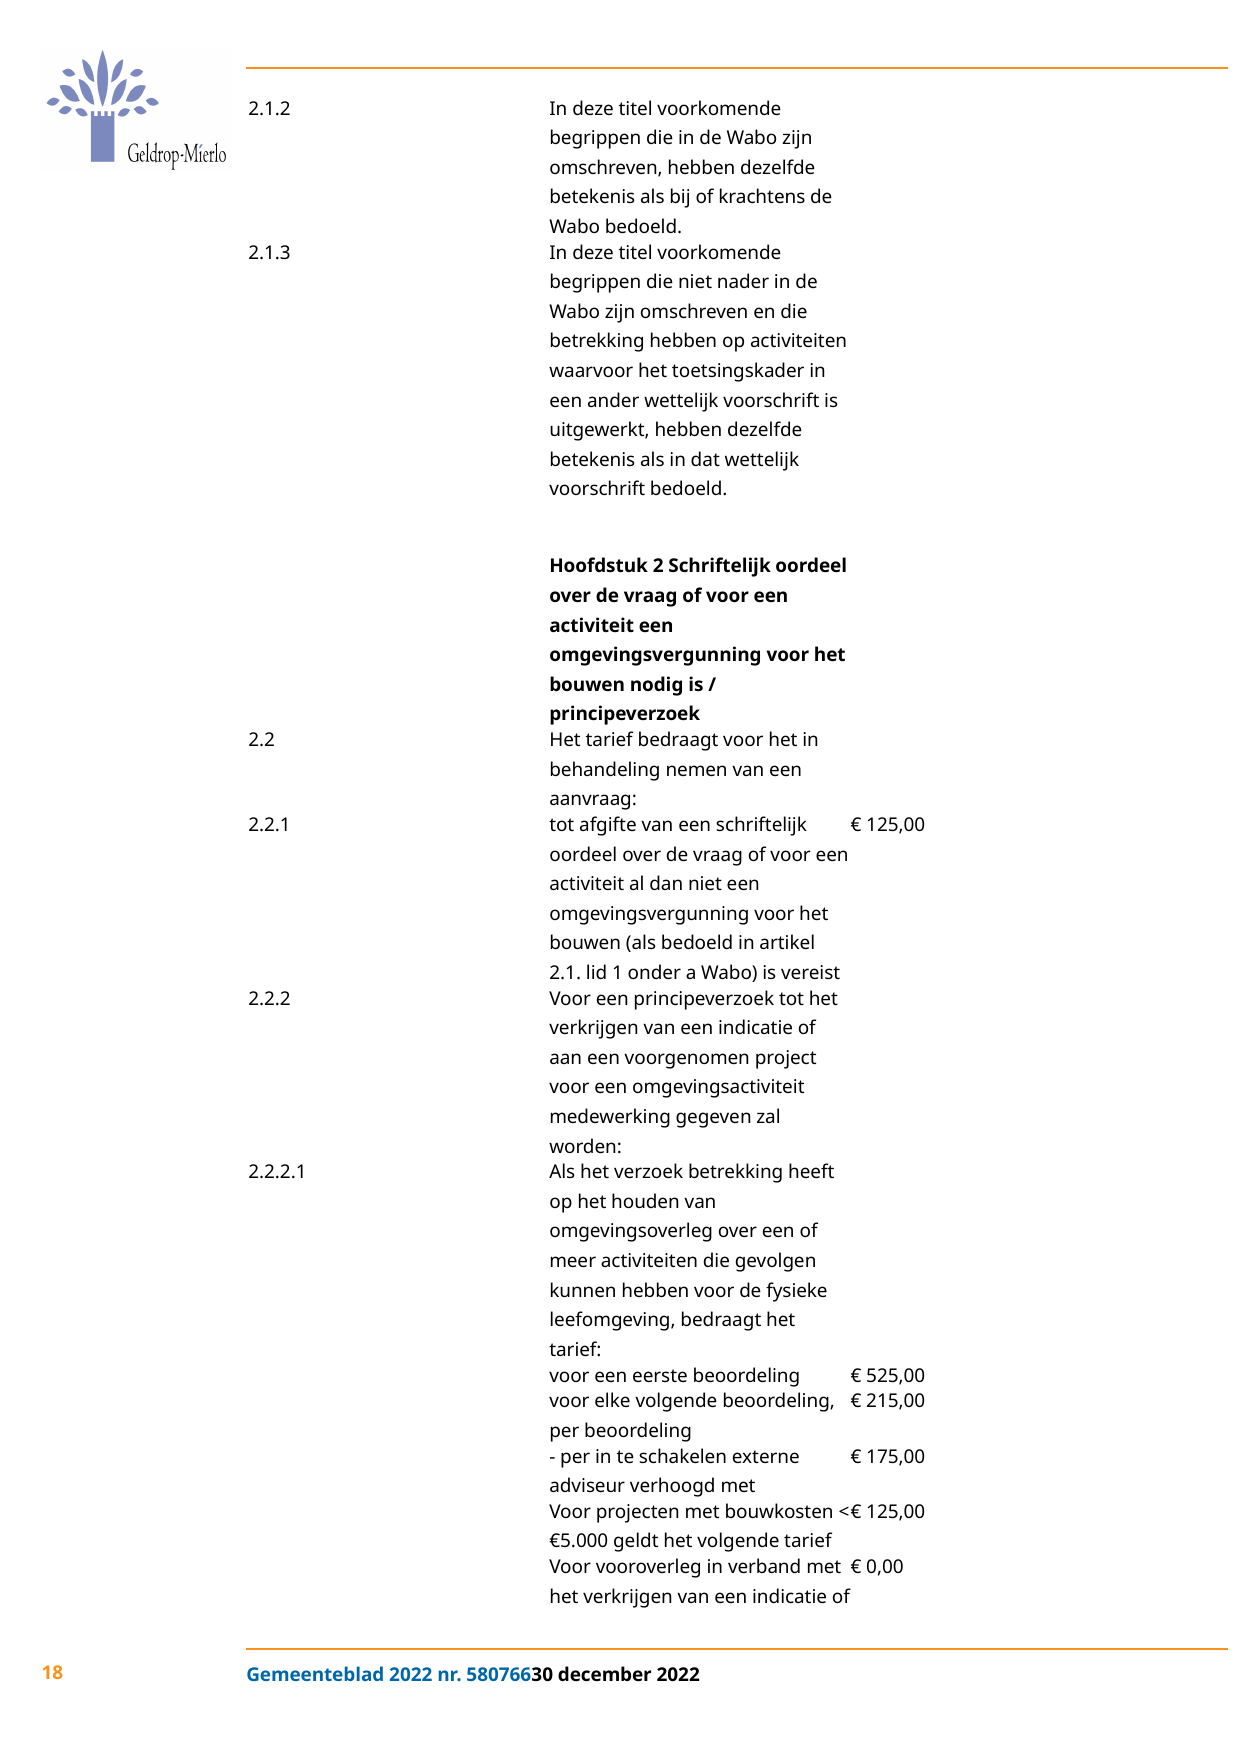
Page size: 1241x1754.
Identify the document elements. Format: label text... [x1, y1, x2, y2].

table_cell [248, 1443, 549, 1498]
table_cell 2.2.2.1 [248, 1159, 549, 1362]
table_cell 2.2.1 [248, 811, 549, 985]
table_cell - per in te schakelen externe adviseur verhoogd met [549, 1443, 850, 1498]
table_cell [549, 501, 850, 527]
table_cell [850, 726, 1152, 811]
table_cell € 215,00 [850, 1388, 1152, 1443]
table_cell tot afgifte van een schriftelijk oordeel over de vraag of voor een activiteit al dan niet een omgevingsvergunning voor het bouwen (als bedoeld in artikel 2.1. lid 1 onder a Wabo) is vereist [549, 811, 850, 985]
table_cell € 125,00 [850, 1498, 1152, 1553]
picture [41, 47, 231, 172]
table_cell voor een eerste beoordeling [549, 1362, 850, 1387]
table_cell Als het verzoek betrekking heeft op het houden van omgevingsoverleg over een of meer activiteiten die gevolgen kunnen hebben voor de fysieke leefomgeving, bedraagt het tarief: [549, 1159, 850, 1362]
table_cell [549, 527, 850, 553]
table_cell [248, 553, 549, 726]
table_cell [248, 527, 549, 553]
table_cell Het tarief bedraagt voor het in behandeling nemen van een aanvraag: [549, 726, 850, 811]
table_cell € 0,00 [850, 1554, 1152, 1609]
table_cell € 525,00 [850, 1362, 1152, 1387]
table_cell [850, 239, 1152, 501]
table_cell 2.2 [248, 726, 549, 811]
table_cell [248, 1554, 549, 1609]
table_cell In deze titel voorkomende begrippen die in de Wabo zijn omschreven, hebben dezelfde betekenis als bij of krachtens de Wabo bedoeld. [549, 95, 850, 239]
table_cell € 175,00 [850, 1443, 1152, 1498]
table_cell [850, 1159, 1152, 1362]
table_cell Hoofdstuk 2 Schriftelijk oordeel over de vraag of voor een activiteit een omgevingsvergunning voor het bouwen nodig is / principeverzoek [549, 553, 850, 726]
table_cell [850, 527, 1152, 553]
table_cell 2.2.2 [248, 985, 549, 1158]
table_cell [248, 1362, 549, 1387]
table_cell [850, 95, 1152, 239]
table_cell [850, 985, 1152, 1158]
table_cell [248, 1388, 549, 1443]
table_cell Voor een principeverzoek tot het verkrijgen van een indicatie of aan een voorgenomen project voor een omgevingsactiviteit medewerking gegeven zal worden: [549, 985, 850, 1158]
table_cell Voor projecten met bouwkosten < €5.000 geldt het volgende tarief [549, 1498, 850, 1553]
table_cell Voor vooroverleg in verband met het verkrijgen van een indicatie of [549, 1554, 850, 1609]
table_cell 2.1.2 [248, 95, 549, 239]
table_cell [248, 501, 549, 527]
table_cell € 125,00 [850, 811, 1152, 985]
table_cell [850, 501, 1152, 527]
table_cell [850, 553, 1152, 726]
table_cell In deze titel voorkomende begrippen die niet nader in de Wabo zijn omschreven en die betrekking hebben op activiteiten waarvoor het toetsingskader in een ander wettelijk voorschrift is uitgewerkt, hebben dezelfde betekenis als in dat wettelijk voorschrift bedoeld. [549, 239, 850, 501]
table_cell [248, 1498, 549, 1553]
table_cell 2.1.3 [248, 239, 549, 501]
table_cell voor elke volgende beoordeling, per beoordeling [549, 1388, 850, 1443]
